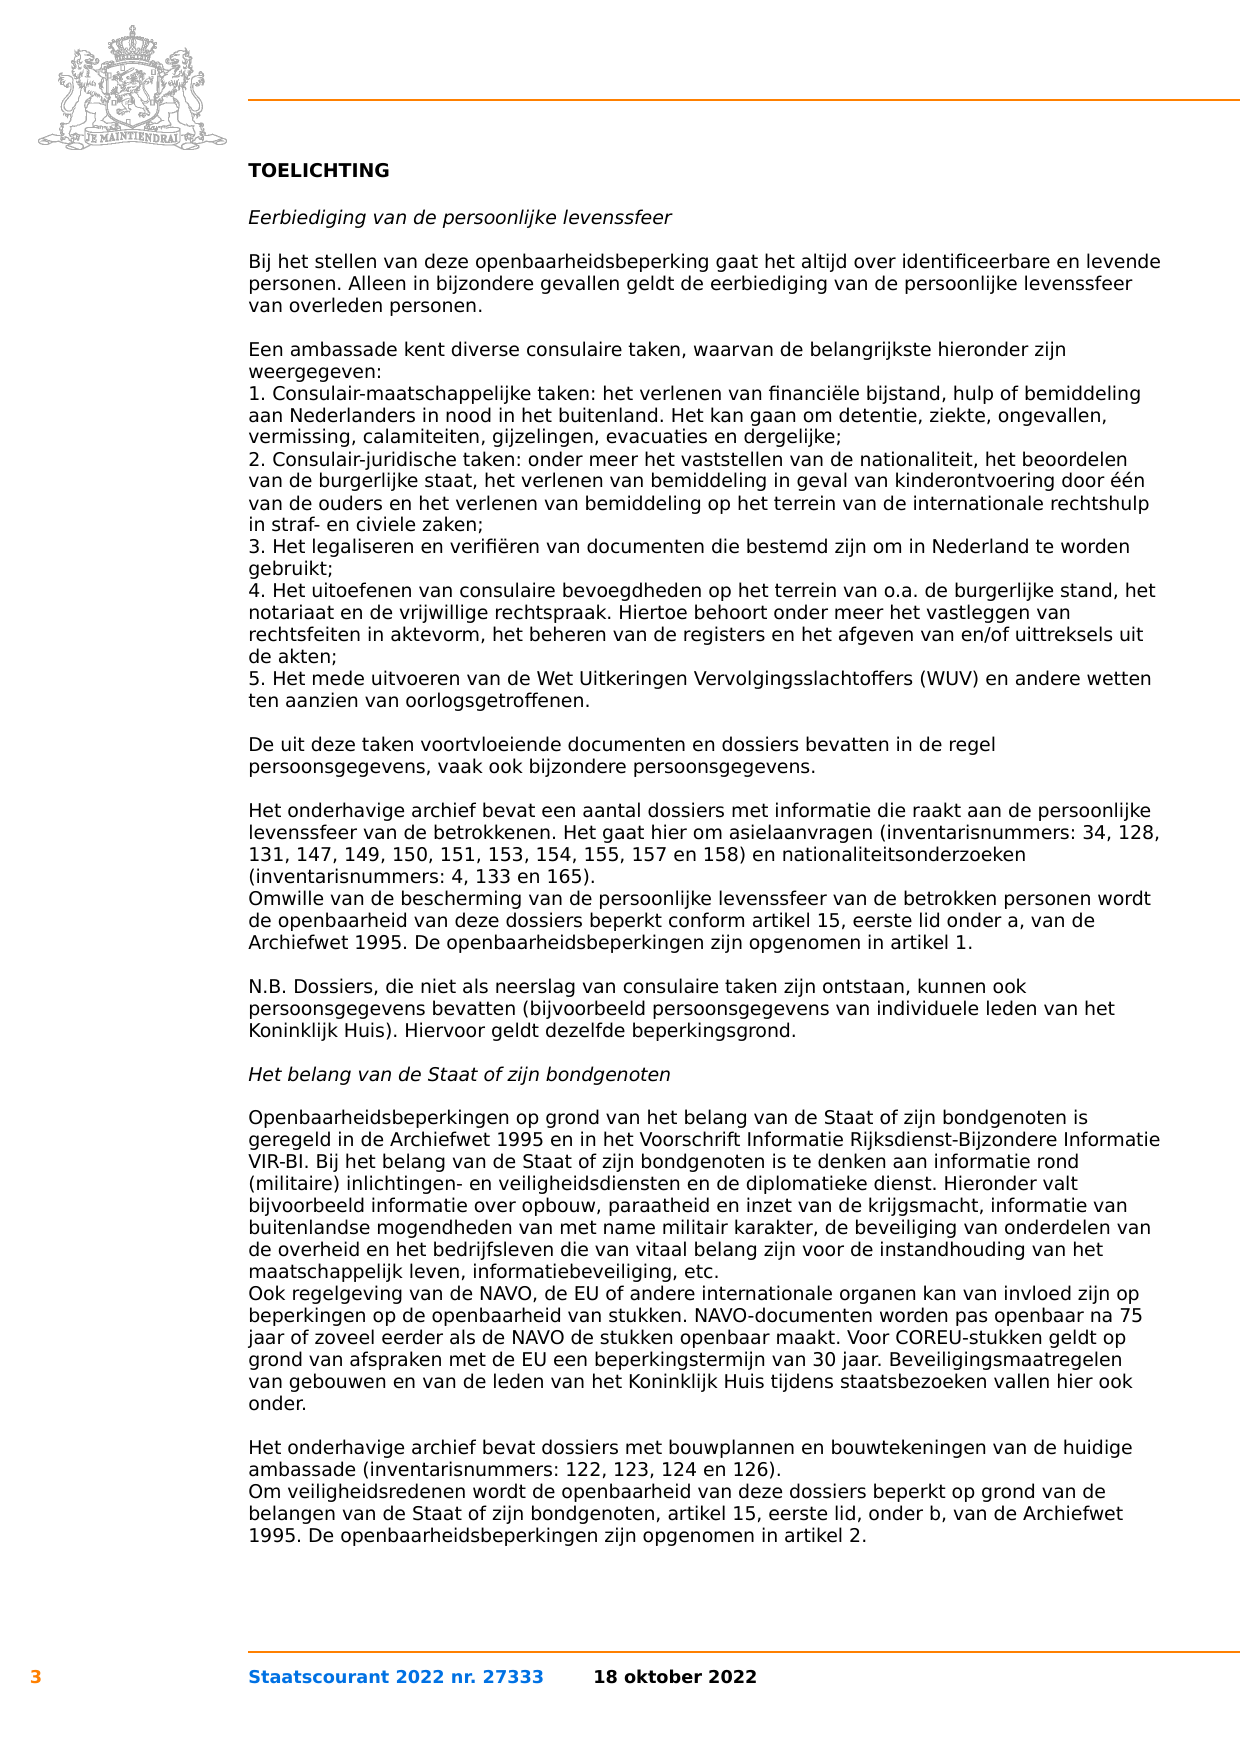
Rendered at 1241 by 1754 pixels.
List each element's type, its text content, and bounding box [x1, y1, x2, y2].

text 4. Het uitoefenen van consulaire bevoegdheden op het terrein van o.a. de burgerlijke stand, het notariaat en de vrijwillige rechtspraak. Hiertoe behoort onder meer het vastleggen van rechtsfeiten in aktevorm, het beheren van de registers en het afgeven van en/of uittreksels uit de akten; [248, 580, 1163, 668]
text Het onderhavige archief bevat dossiers met bouwplannen en bouwtekeningen van de huidige ambassade (inventarisnummers: 122, 123, 124 en 126). [248, 1437, 1163, 1481]
text Omwille van de bescherming van de persoonlijke levenssfeer van de betrokken personen wordt de openbaarheid van deze dossiers beperkt conform artikel 15, eerste lid onder a, van de Archiefwet 1995. De openbaarheidsbeperkingen zijn opgenomen in artikel 1. [248, 888, 1163, 954]
text Ook regelgeving van de NAVO, de EU of andere internationale organen kan van invloed zijn op beperkingen op de openbaarheid van stukken. NAVO-documenten worden pas openbaar na 75 jaar of zoveel eerder als de NAVO de stukken openbaar maakt. Voor COREU-stukken geldt op grond van afspraken met de EU een beperkingstermijn van 30 jaar. Beveiligingsmaatregelen van gebouwen en van de leden van het Koninklijk Huis tijdens staatsbezoeken vallen hier ook onder. [248, 1283, 1163, 1415]
text Een ambassade kent diverse consulaire taken, waarvan de belangrijkste hieronder zijn weergegeven: [248, 338, 1163, 382]
text Bij het stellen van deze openbaarheidsbeperking gaat het altijd over identificeerbare en levende personen. Alleen in bijzondere gevallen geldt de eerbiediging van de persoonlijke levenssfeer van overleden personen. [248, 251, 1163, 317]
subtitle Het belang van de Staat of zijn bondgenoten [248, 1063, 1163, 1085]
text 1. Consulair-maatschappelijke taken: het verlenen van financiële bijstand, hulp of bemiddeling aan Nederlanders in nood in het buitenland. Het kan gaan om detentie, ziekte, ongevallen, vermissing, calamiteiten, gijzelingen, evacuaties en dergelijke; [248, 382, 1163, 448]
text 2. Consulair-juridische taken: onder meer het vaststellen van de nationaliteit, het beoordelen van de burgerlijke staat, het verlenen van bemiddeling in geval van kinderontvoering door één van de ouders en het verlenen van bemiddeling op het terrein van de internationale rechtshulp in straf- en civiele zaken; [248, 448, 1163, 536]
text 5. Het mede uitvoeren van de Wet Uitkeringen Vervolgingsslachtoffers (WUV) en andere wetten ten aanzien van oorlogsgetroffenen. [248, 668, 1163, 712]
subtitle TOELICHTING [248, 160, 1163, 182]
picture [38, 25, 227, 150]
subtitle Eerbiediging van de persoonlijke levenssfeer [248, 207, 1163, 229]
text 3. Het legaliseren en verifiëren van documenten die bestemd zijn om in Nederland te worden gebruikt; [248, 536, 1163, 580]
text Om veiligheidsredenen wordt de openbaarheid van deze dossiers beperkt op grond van de belangen van de Staat of zijn bondgenoten, artikel 15, eerste lid, onder b, van de Archiefwet 1995. De openbaarheidsbeperkingen zijn opgenomen in artikel 2. [248, 1481, 1163, 1547]
text Openbaarheidsbeperkingen op grond van het belang van de Staat of zijn bondgenoten is geregeld in de Archiefwet 1995 en in het Voorschrift Informatie Rijksdienst-Bijzondere Informatie VIR-BI. Bij het belang van de Staat of zijn bondgenoten is te denken aan informatie rond (militaire) inlichtingen- en veiligheidsdiensten en de diplomatieke dienst. Hieronder valt bijvoorbeeld informatie over opbouw, paraatheid en inzet van de krijgsmacht, informatie van buitenlandse mogendheden van met name militair karakter, de beveiliging van onderdelen van de overheid en het bedrijfsleven die van vitaal belang zijn voor de instandhouding van het maatschappelijk leven, informatiebeveiliging, etc. [248, 1107, 1163, 1283]
text N.B. Dossiers, die niet als neerslag van consulaire taken zijn ontstaan, kunnen ook persoonsgegevens bevatten (bijvoorbeeld persoonsgegevens van individuele leden van het Koninklijk Huis). Hiervoor geldt dezelfde beperkingsgrond. [248, 976, 1163, 1042]
text De uit deze taken voortvloeiende documenten en dossiers bevatten in de regel persoonsgegevens, vaak ook bijzondere persoonsgegevens. [248, 734, 1163, 778]
text Het onderhavige archief bevat een aantal dossiers met informatie die raakt aan de persoonlijke levenssfeer van de betrokkenen. Het gaat hier om asielaanvragen (inventarisnummers: 34, 128, 131, 147, 149, 150, 151, 153, 154, 155, 157 en 158) en nationaliteitsonderzoeken (inventarisnummers: 4, 133 en 165). [248, 800, 1163, 888]
